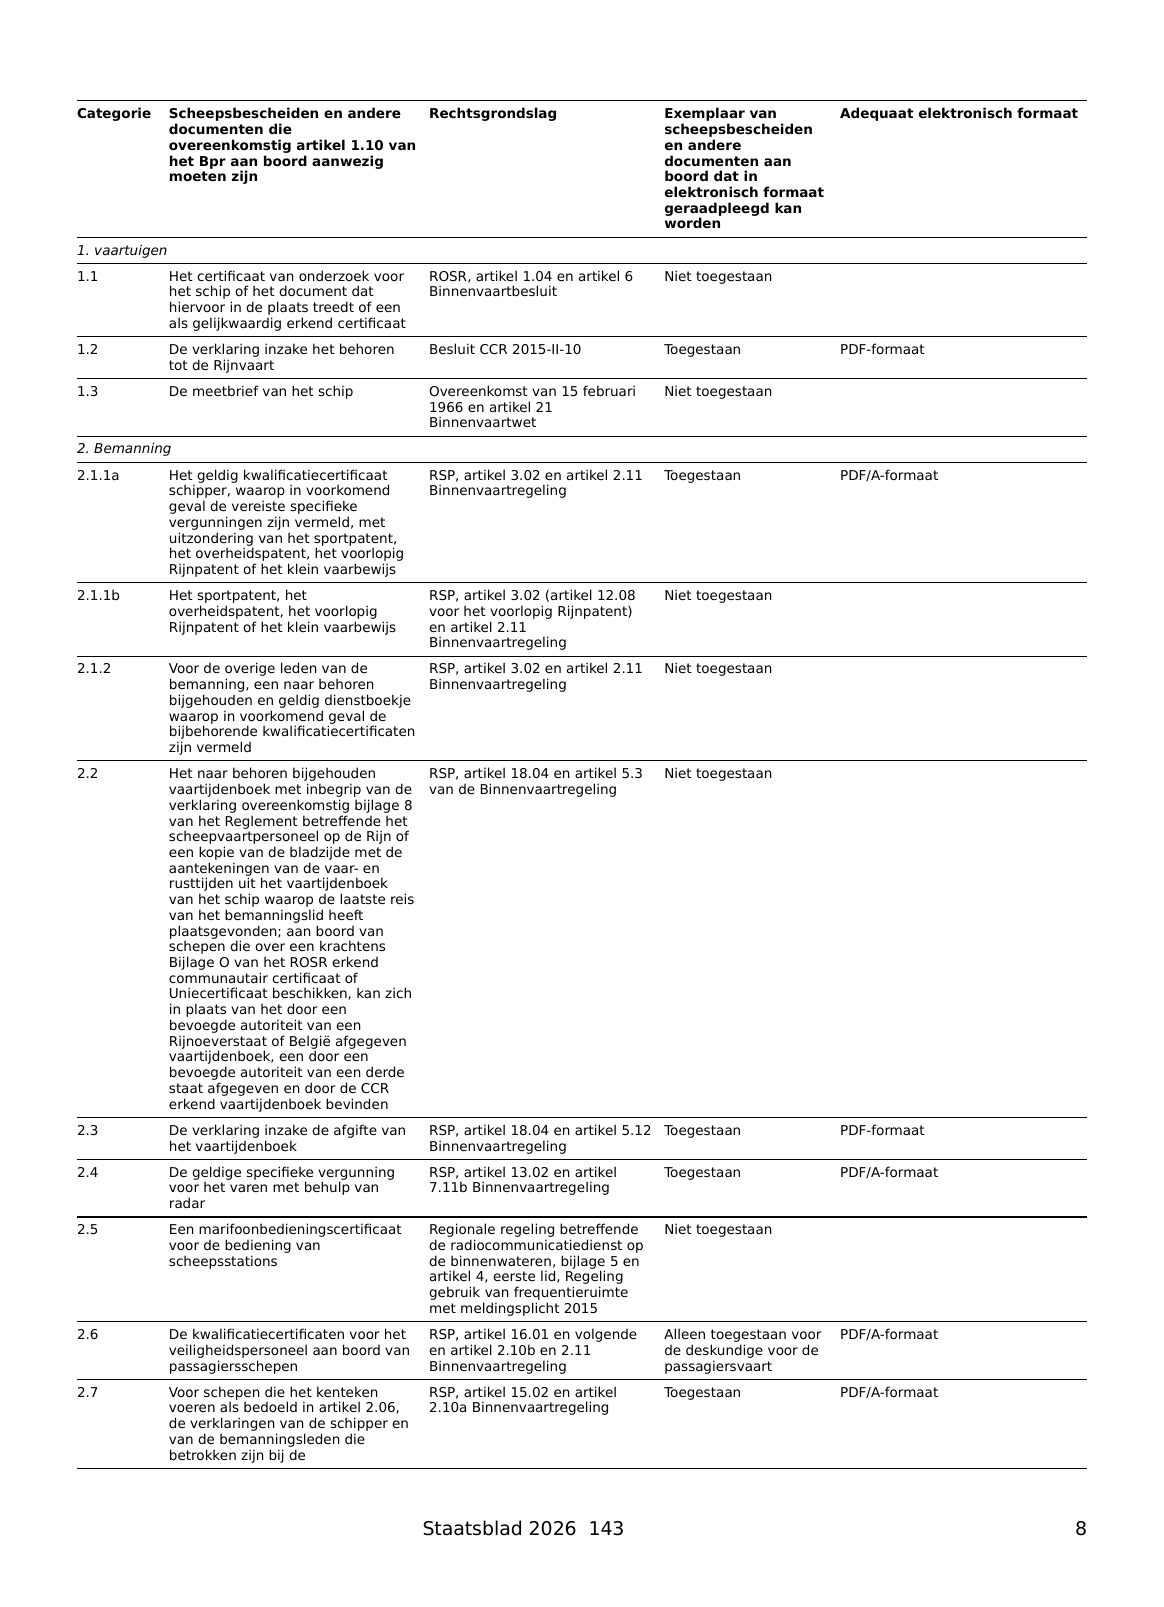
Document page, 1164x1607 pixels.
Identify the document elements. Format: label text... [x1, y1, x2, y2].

table_header Categorie [77, 101, 163, 237]
table_cell Niet toegestaan [658, 657, 834, 760]
table_cell Het naar behoren bijgehouden vaartijdenboek met inbegrip van de verklaring overeenkomstig bijlage 8 van het Reglement betreffende het scheepvaartpersoneel op de Rijn of een kopie van de bladzijde met de aantekeningen van de vaar- en rusttijden uit het vaartijdenboek van het schip waarop de laatste reis van het bemanningslid heeft plaatsgevonden; aan boord van schepen die over een krachtens Bijlage O van het ROSR erkend communautair certificaat of Uniecertificaat beschikken, kan zich in plaats van het door een bevoegde autoriteit van een Rijnoeverstaat of België afgegeven vaartijdenboek, een door een bevoegde autoriteit van een derde staat afgegeven en door de CCR erkend vaartijdenboek bevinden [163, 761, 423, 1117]
table_cell [834, 761, 1087, 1117]
table_cell Een marifoonbedieningscertificaat voor de bediening van scheepsstations [163, 1218, 423, 1321]
table_cell Toegestaan [658, 463, 834, 582]
table_cell De meetbrief van het schip [163, 379, 423, 436]
table_cell Regionale regeling betreffende de radiocommunicatiedienst op de binnenwateren, bijlage 5 en artikel 4, eerste lid, Regeling gebruik van frequentieruimte met meldingsplicht 2015 [423, 1218, 658, 1321]
table_cell PDF/A-formaat [834, 1160, 1087, 1216]
table_cell Niet toegestaan [658, 1218, 834, 1321]
table_cell 2.1.1a [77, 463, 163, 582]
table_cell Niet toegestaan [658, 379, 834, 436]
table_cell Niet toegestaan [658, 264, 834, 336]
table_cell Toegestaan [658, 337, 834, 378]
table_cell [834, 583, 1087, 656]
table_header Exemplaar van scheepsbescheiden en andere documenten aan boord dat in elektronisch formaat geraadpleegd kan worden [658, 101, 834, 237]
table_cell [834, 657, 1087, 760]
table_cell De verklaring inzake het behoren tot de Rijnvaart [163, 337, 423, 378]
table_cell 2.5 [77, 1218, 163, 1321]
table_cell Niet toegestaan [658, 583, 834, 656]
table_cell ROSR, artikel 1.04 en artikel 6 Binnenvaartbesluit [423, 264, 658, 336]
table_cell 2.4 [77, 1160, 163, 1216]
table_cell PDF/A-formaat [834, 1380, 1087, 1468]
table_cell Alleen toegestaan voor de deskundige voor de passagiersvaart [658, 1322, 834, 1379]
table_cell [834, 264, 1087, 336]
table_cell De verklaring inzake de afgifte van het vaartijdenboek [163, 1118, 423, 1159]
table_cell PDF/A-formaat [834, 463, 1087, 582]
table_header Adequaat elektronisch formaat [834, 101, 1087, 237]
table_cell PDF/A-formaat [834, 1322, 1087, 1379]
table_header Rechtsgrondslag [423, 101, 658, 237]
table_cell RSP, artikel 3.02 (artikel 12.08 voor het voorlopig Rijnpatent) en artikel 2.11 Binnenvaartregeling [423, 583, 658, 656]
table_cell De geldige specifieke vergunning voor het varen met behulp van radar [163, 1160, 423, 1216]
table_cell RSP, artikel 13.02 en artikel 7.11b Binnenvaartregeling [423, 1160, 658, 1216]
table_cell Het certificaat van onderzoek voor het schip of het document dat hiervoor in de plaats treedt of een als gelijkwaardig erkend certificaat [163, 264, 423, 336]
table_cell RSP, artikel 15.02 en artikel 2.10a Binnenvaartregeling [423, 1380, 658, 1468]
table_cell 2.3 [77, 1118, 163, 1159]
table_cell Niet toegestaan [658, 761, 834, 1117]
table_cell PDF-formaat [834, 1118, 1087, 1159]
table_cell PDF-formaat [834, 337, 1087, 378]
table_cell 1. vaartuigen [77, 238, 1087, 263]
table_cell 1.2 [77, 337, 163, 378]
table_cell 2.7 [77, 1380, 163, 1468]
table_cell [834, 379, 1087, 436]
table_cell 2.2 [77, 761, 163, 1117]
table_header Scheepsbescheiden en andere documenten die overeenkomstig artikel 1.10 van het Bpr aan boord aanwezig moeten zijn [163, 101, 423, 237]
table_cell 2.1.1b [77, 583, 163, 656]
table_cell Voor de overige leden van de bemanning, een naar behoren bijgehouden en geldig dienstboekje waarop in voorkomend geval de bijbehorende kwalificatiecertificaten zijn vermeld [163, 657, 423, 760]
table_cell Voor schepen die het kenteken voeren als bedoeld in artikel 2.06, de verklaringen van de schipper en van de bemanningsleden die betrokken zijn bij de [163, 1380, 423, 1468]
table_cell Besluit CCR 2015-II-10 [423, 337, 658, 378]
table_cell 1.3 [77, 379, 163, 436]
table_cell Overeenkomst van 15 februari 1966 en artikel 21 Binnenvaartwet [423, 379, 658, 436]
table_cell RSP, artikel 18.04 en artikel 5.12 Binnenvaartregeling [423, 1118, 658, 1159]
table_cell RSP, artikel 16.01 en volgende en artikel 2.10b en 2.11 Binnenvaartregeling [423, 1322, 658, 1379]
table_cell Toegestaan [658, 1380, 834, 1468]
table_cell 2.6 [77, 1322, 163, 1379]
table_cell De kwalificatiecertificaten voor het veiligheidspersoneel aan boord van passagiersschepen [163, 1322, 423, 1379]
table_cell RSP, artikel 3.02 en artikel 2.11 Binnenvaartregeling [423, 463, 658, 582]
table_cell Toegestaan [658, 1118, 834, 1159]
table_cell RSP, artikel 18.04 en artikel 5.3 van de Binnenvaartregeling [423, 761, 658, 1117]
table_cell Het geldig kwalificatiecertificaat schipper, waarop in voorkomend geval de vereiste specifieke vergunningen zijn vermeld, met uitzondering van het sportpatent, het overheidspatent, het voorlopig Rijnpatent of het klein vaarbewijs [163, 463, 423, 582]
table_cell 1.1 [77, 264, 163, 336]
table_cell [834, 1218, 1087, 1321]
table_cell RSP, artikel 3.02 en artikel 2.11 Binnenvaartregeling [423, 657, 658, 760]
table_cell 2.1.2 [77, 657, 163, 760]
table_cell Het sportpatent, het overheidspatent, het voorlopig Rijnpatent of het klein vaarbewijs [163, 583, 423, 656]
table_cell 2. Bemanning [77, 437, 1087, 462]
table_cell Toegestaan [658, 1160, 834, 1216]
